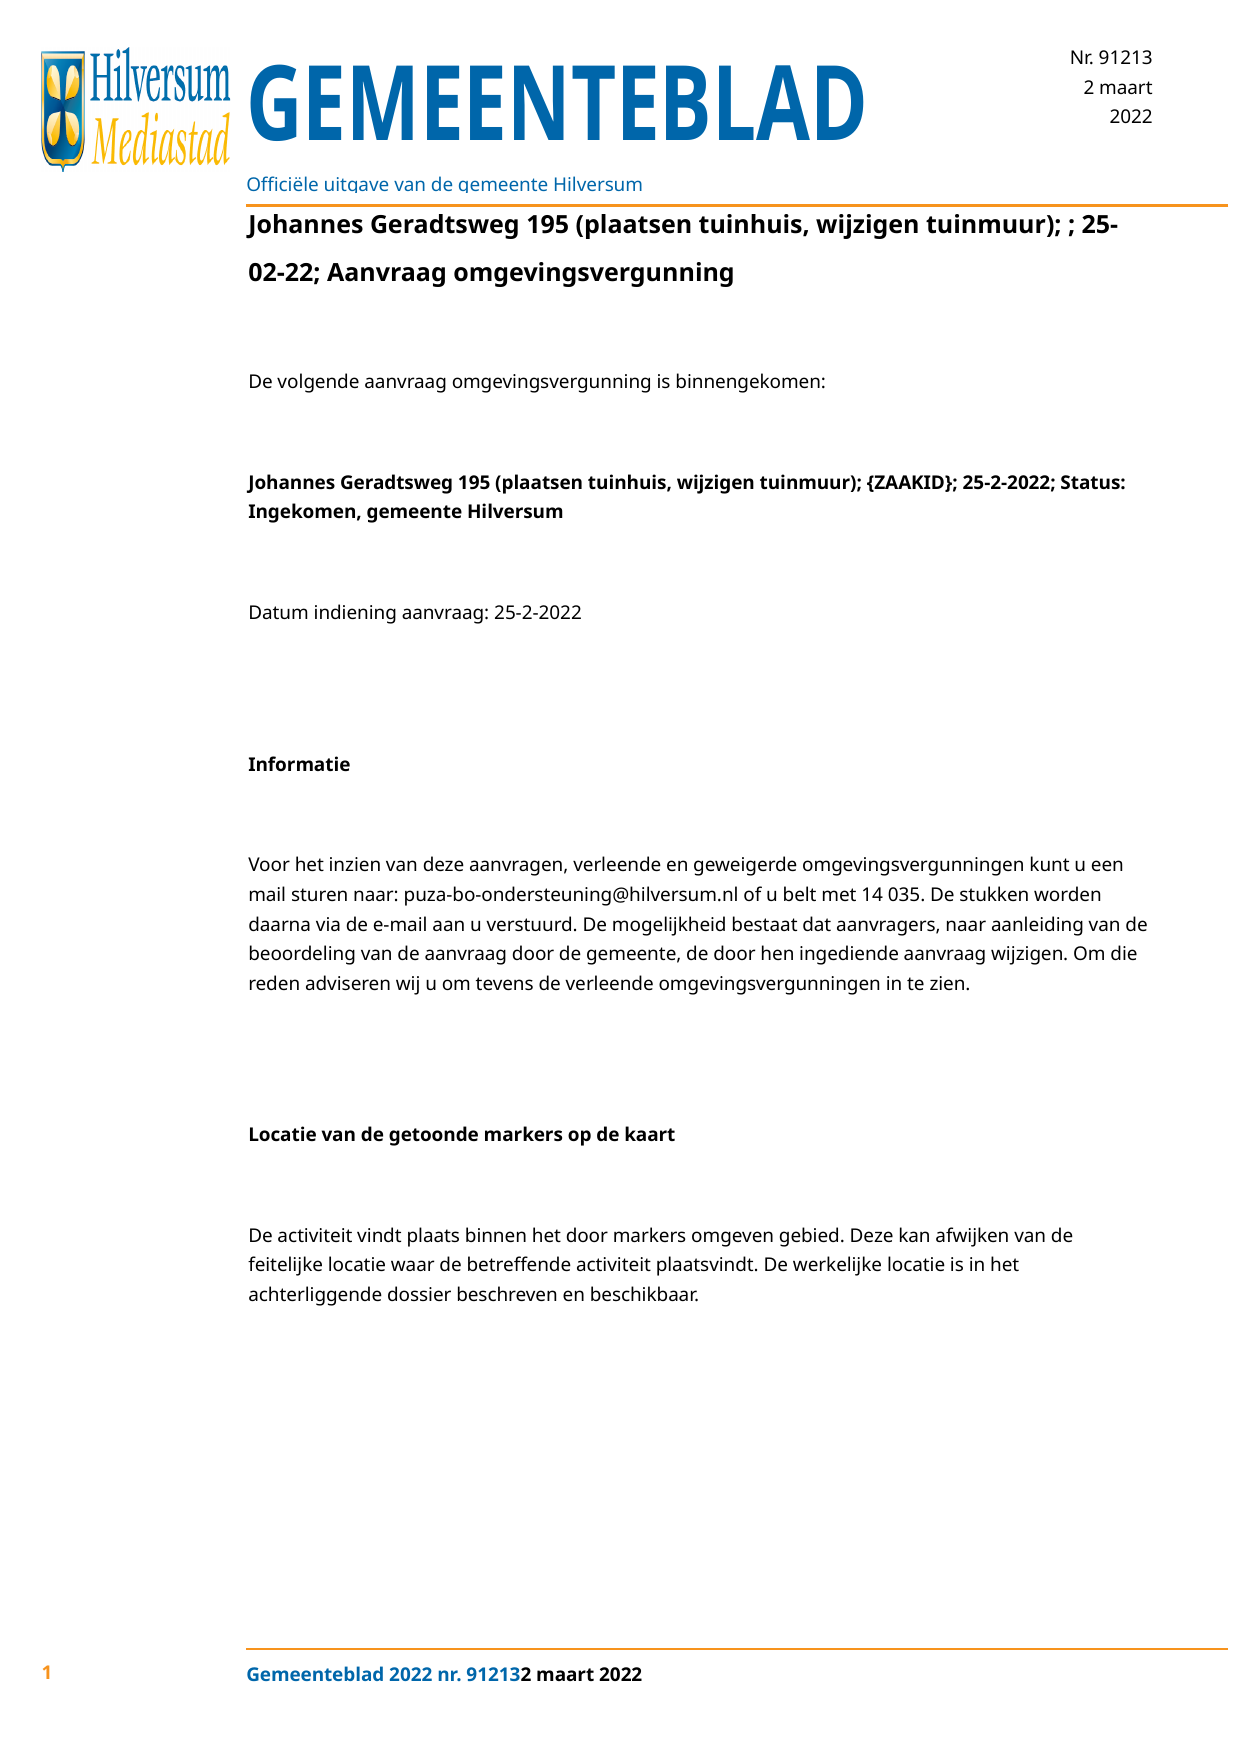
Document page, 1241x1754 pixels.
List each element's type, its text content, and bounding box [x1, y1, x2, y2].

text Johannes Geradtsweg 195 (plaatsen tuinhuis, wijzigen tuinmuur); ; 25-02-22; Aanvraag omgevingsvergunning [248, 207, 1152, 288]
text De volgende aanvraag omgevingsvergunning is binnengekomen: [248, 368, 1152, 394]
text Datum indiening aanvraag: 25-2-2022 [248, 599, 1152, 625]
text Voor het inzien van deze aanvragen, verleende en geweigerde omgevingsvergunningen kunt u een mail sturen naar: puza-bo-ondersteuning@hilversum.nl of u belt met 14 035. De stukken worden daarna via de e-mail aan u verstuurd. De mogelijkheid bestaat dat aanvragers, naar aanleiding van de beoordeling van de aanvraag door de gemeente, de door hen ingediende aanvraag wijzigen. Om die reden adviseren wij u om tevens de verleende omgevingsvergunningen in te zien. [248, 852, 1152, 996]
text De activiteit vindt plaats binnen het door markers omgeven gebied. Deze kan afwijken van de feitelijke locatie waar de betreffende activiteit plaatsvindt. De werkelijke locatie is in het achterliggende dossier beschreven en beschikbaar. [248, 1222, 1152, 1307]
text Locatie van de getoonde markers op de kaart [248, 1121, 1152, 1147]
text Informatie [248, 751, 1152, 777]
picture [41, 47, 231, 172]
text Johannes Geradtsweg 195 (plaatsen tuinhuis, wijzigen tuinmuur); {ZAAKID}; 25-2-2022; Status: Ingekomen, gemeente Hilversum [248, 469, 1152, 524]
